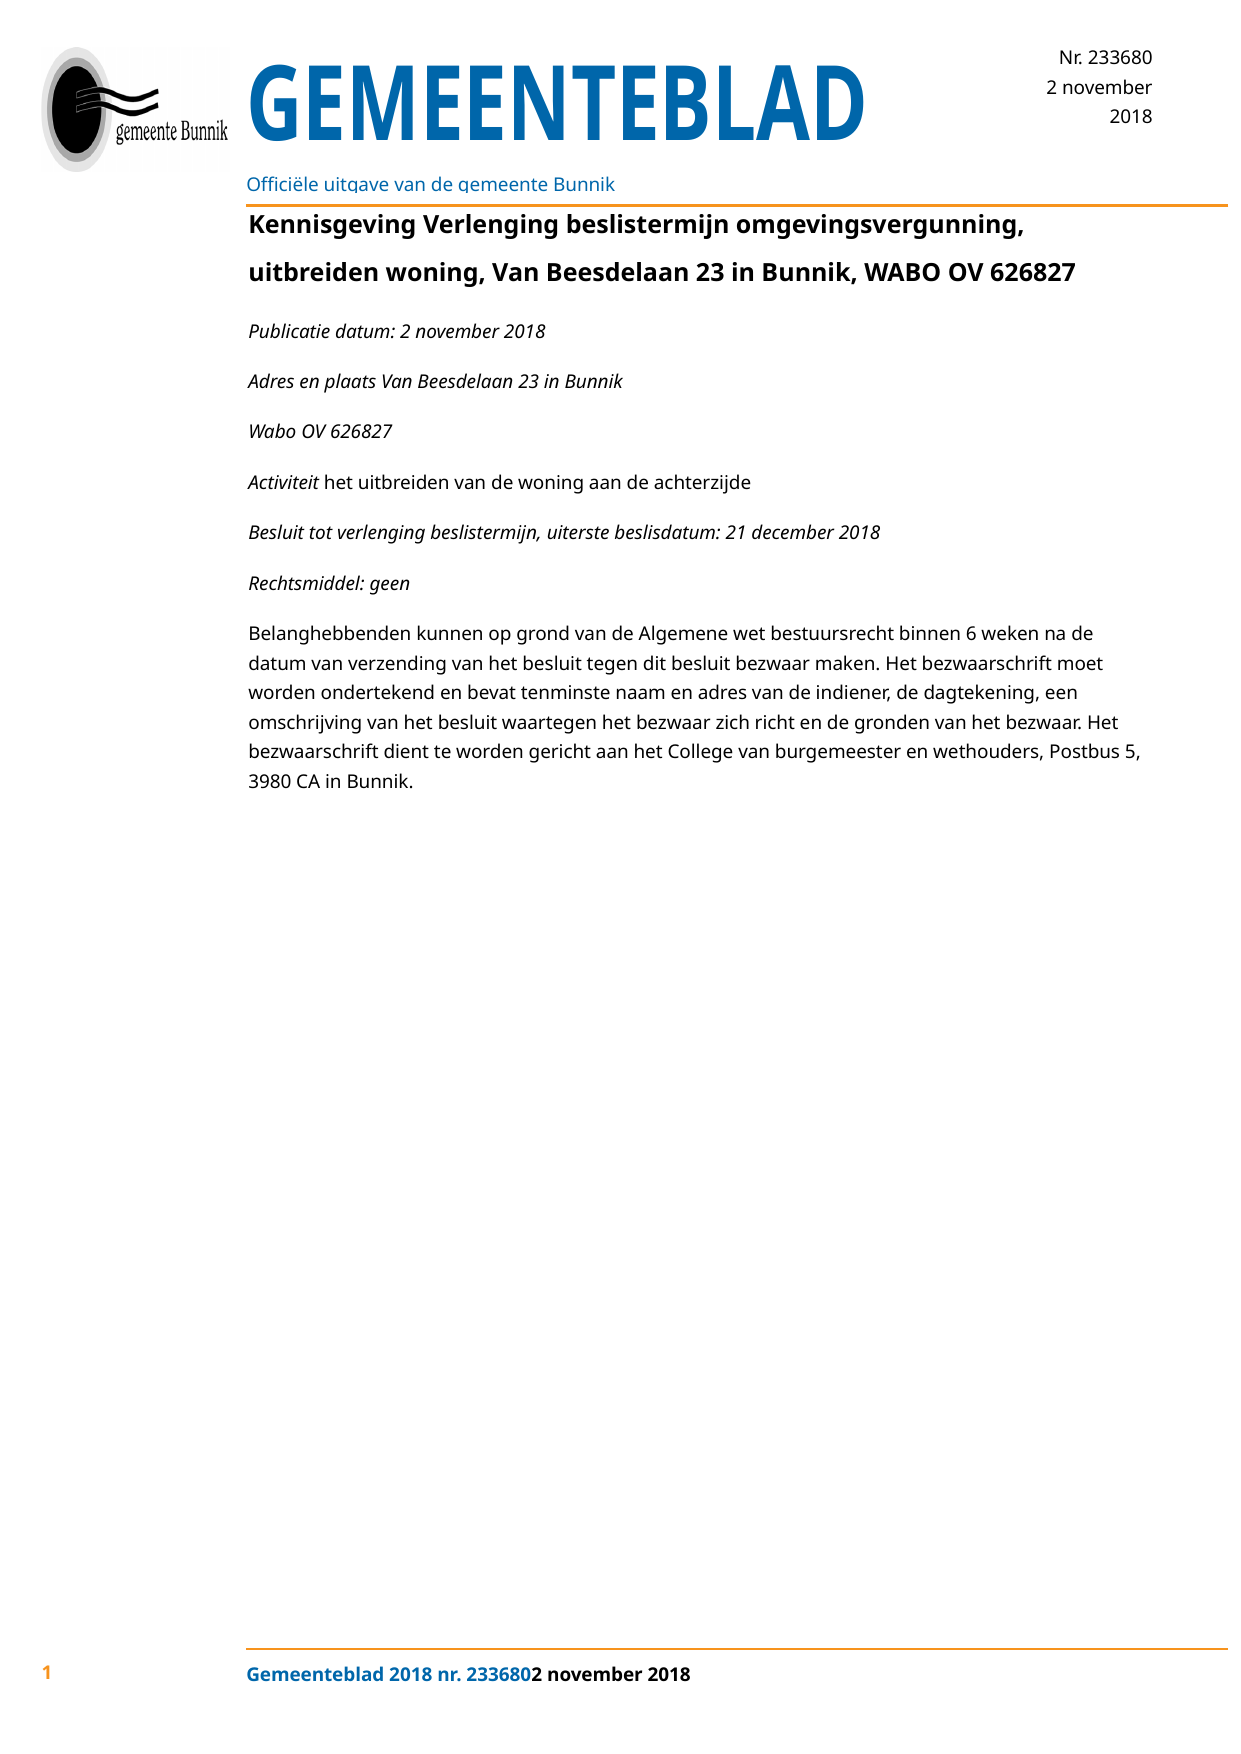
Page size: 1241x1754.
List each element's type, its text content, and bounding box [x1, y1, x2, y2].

text Adres en plaats Van Beesdelaan 23 in Bunnik [248, 368, 1152, 394]
text Activiteit het uitbreiden van de woning aan de achterzijde [248, 469, 1152, 495]
text Publicatie datum: 2 november 2018 [248, 318, 1152, 344]
text Kennisgeving Verlenging beslistermijn omgevingsvergunning, uitbreiden woning, Van Beesdelaan 23 in Bunnik, WABO OV 626827 [248, 207, 1152, 288]
text Besluit tot verlenging beslistermijn, uiterste beslisdatum: 21 december 2018 [248, 519, 1152, 545]
text Belanghebbenden kunnen op grond van de Algemene wet bestuursrecht binnen 6 weken na de datum van verzending van het besluit tegen dit besluit bezwaar maken. Het bezwaarschrift moet worden ondertekend en bevat tenminste naam en adres van de indiener, de dagtekening, een omschrijving van het besluit waartegen het bezwaar zich richt en de gronden van het bezwaar. Het bezwaarschrift dient te worden gericht aan het College van burgemeester en wethouders, Postbus 5, 3980 CA in Bunnik. [248, 620, 1152, 794]
text Rechtsmiddel: geen [248, 570, 1152, 596]
text Wabo OV 626827 [248, 419, 1152, 444]
picture [41, 47, 231, 172]
